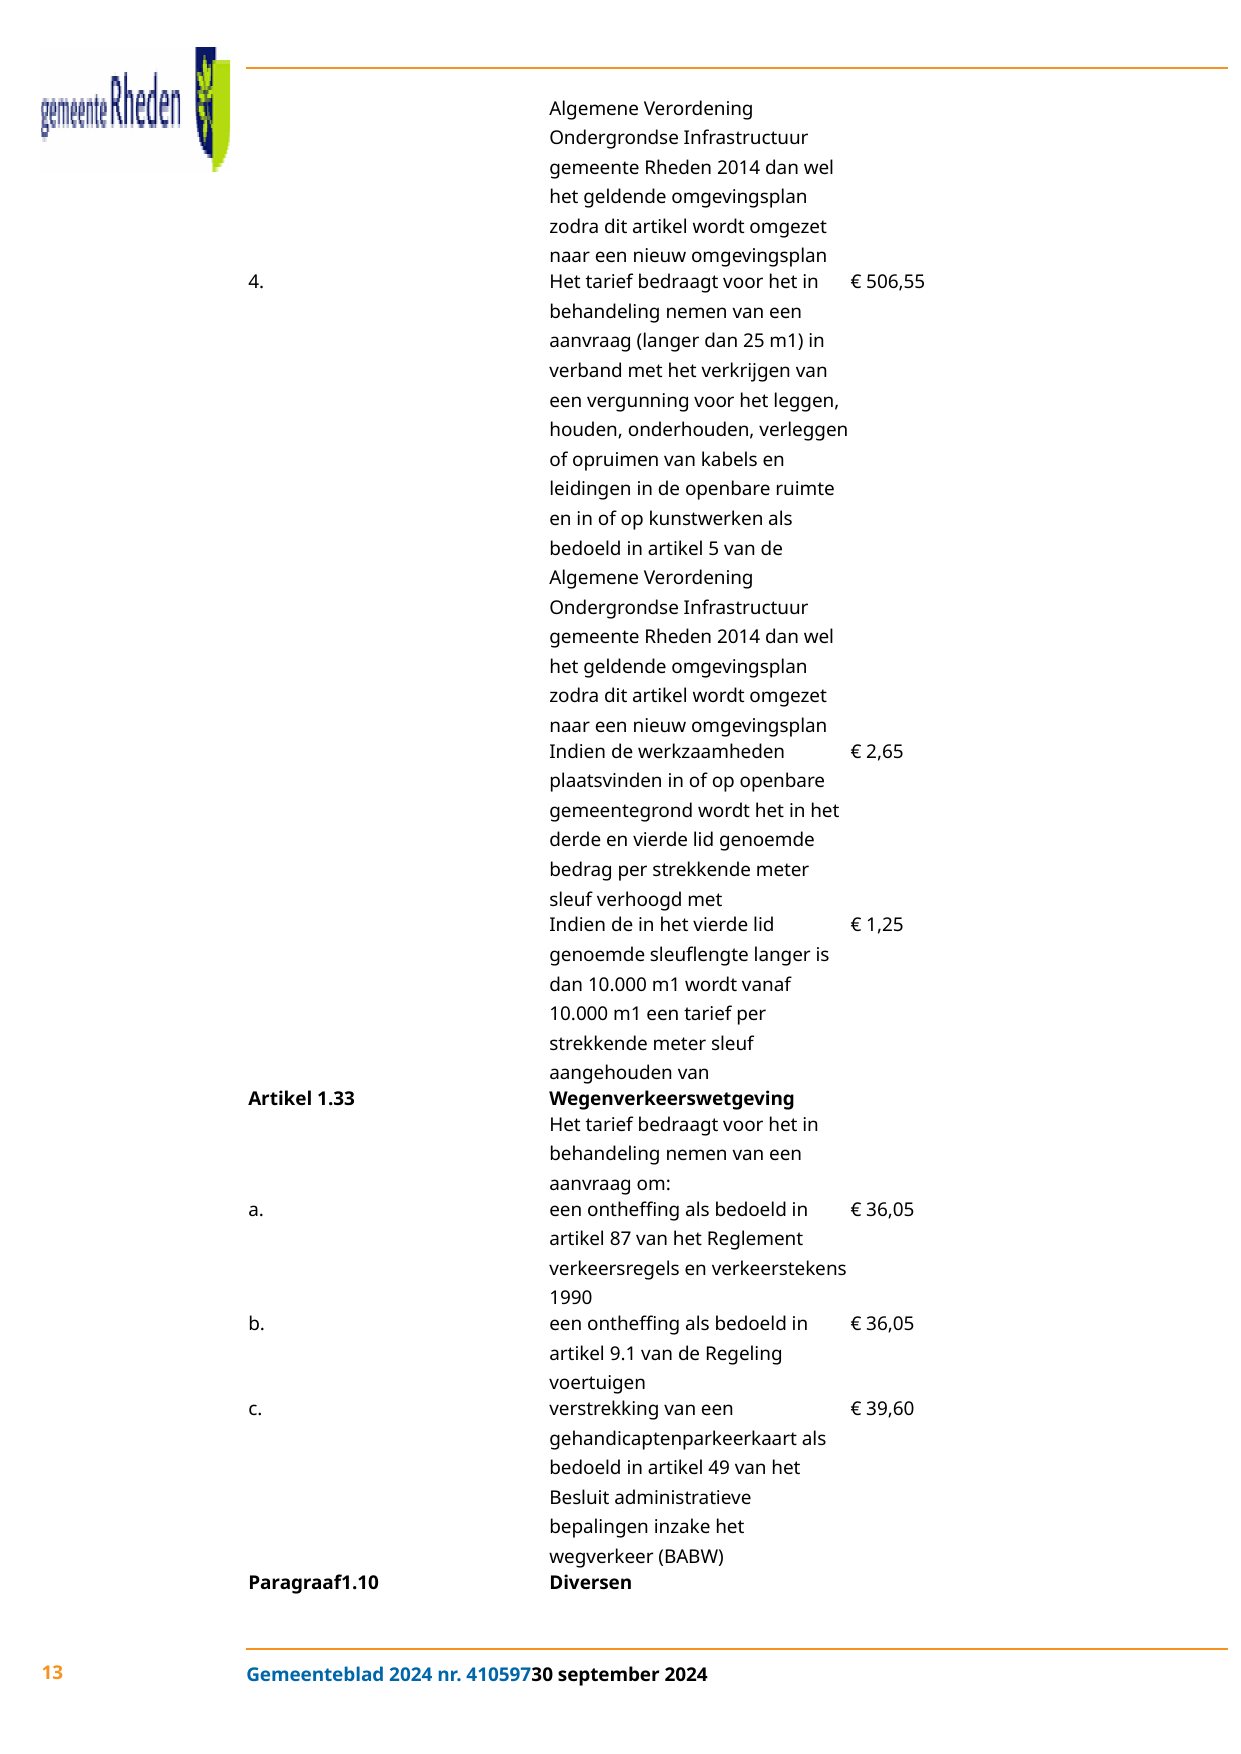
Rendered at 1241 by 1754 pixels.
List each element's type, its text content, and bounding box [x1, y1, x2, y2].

table_cell a. [248, 1196, 549, 1310]
table_cell een ontheffing als bedoeld in artikel 87 van het Reglement verkeersregels en verkeerstekens 1990 [549, 1196, 850, 1310]
table_cell € 39,60 [850, 1395, 1152, 1569]
table_cell Diversen [549, 1569, 850, 1594]
table_cell b. [248, 1310, 549, 1395]
table_cell Het tarief bedraagt voor het in behandeling nemen van een aanvraag (langer dan 25 m1) in verband met het verkrijgen van een vergunning voor het leggen, houden, onderhouden, verleggen of opruimen van kabels en leidingen in de openbare ruimte en in of op kunstwerken als bedoeld in artikel 5 van de Algemene Verordening Ondergrondse Infrastructuur gemeente Rheden 2014 dan wel het geldende omgevingsplan zodra dit artikel wordt omgezet naar een nieuw omgevingsplan [549, 269, 850, 738]
table_cell Indien de in het vierde lid genoemde sleuflengte langer is dan 10.000 m1 wordt vanaf 10.000 m1 een tarief per strekkende meter sleuf aangehouden van [549, 912, 850, 1085]
table_cell Wegenverkeerswetgeving [549, 1085, 850, 1111]
table_cell [248, 95, 549, 268]
table_cell Artikel 1.33 [248, 1085, 549, 1111]
table_cell € 1,25 [850, 912, 1152, 1085]
table_cell verstrekking van een gehandicaptenparkeerkaart als bedoeld in artikel 49 van het Besluit administratieve bepalingen inzake het wegverkeer (BABW) [549, 1395, 850, 1569]
table_cell [248, 912, 549, 1085]
table_cell [248, 1111, 549, 1196]
picture [41, 47, 231, 172]
table_cell € 506,55 [850, 269, 1152, 738]
table_cell € 36,05 [850, 1196, 1152, 1310]
table_cell [850, 1085, 1152, 1111]
table_cell Algemene Verordening Ondergrondse Infrastructuur gemeente Rheden 2014 dan wel het geldende omgevingsplan zodra dit artikel wordt omgezet naar een nieuw omgevingsplan [549, 95, 850, 268]
table_cell [850, 1569, 1152, 1594]
table_cell € 36,05 [850, 1310, 1152, 1395]
table_cell [248, 738, 549, 912]
table_cell c. [248, 1395, 549, 1569]
table_cell [850, 1111, 1152, 1196]
table_cell een ontheffing als bedoeld in artikel 9.1 van de Regeling voertuigen [549, 1310, 850, 1395]
table_cell 4. [248, 269, 549, 738]
table_cell Paragraaf1.10 [248, 1569, 549, 1594]
table_cell Indien de werkzaamheden plaatsvinden in of op openbare gemeentegrond wordt het in het derde en vierde lid genoemde bedrag per strekkende meter sleuf verhoogd met [549, 738, 850, 912]
table_cell € 2,65 [850, 738, 1152, 912]
table_cell [850, 95, 1152, 268]
table_cell Het tarief bedraagt voor het in behandeling nemen van een aanvraag om: [549, 1111, 850, 1196]
